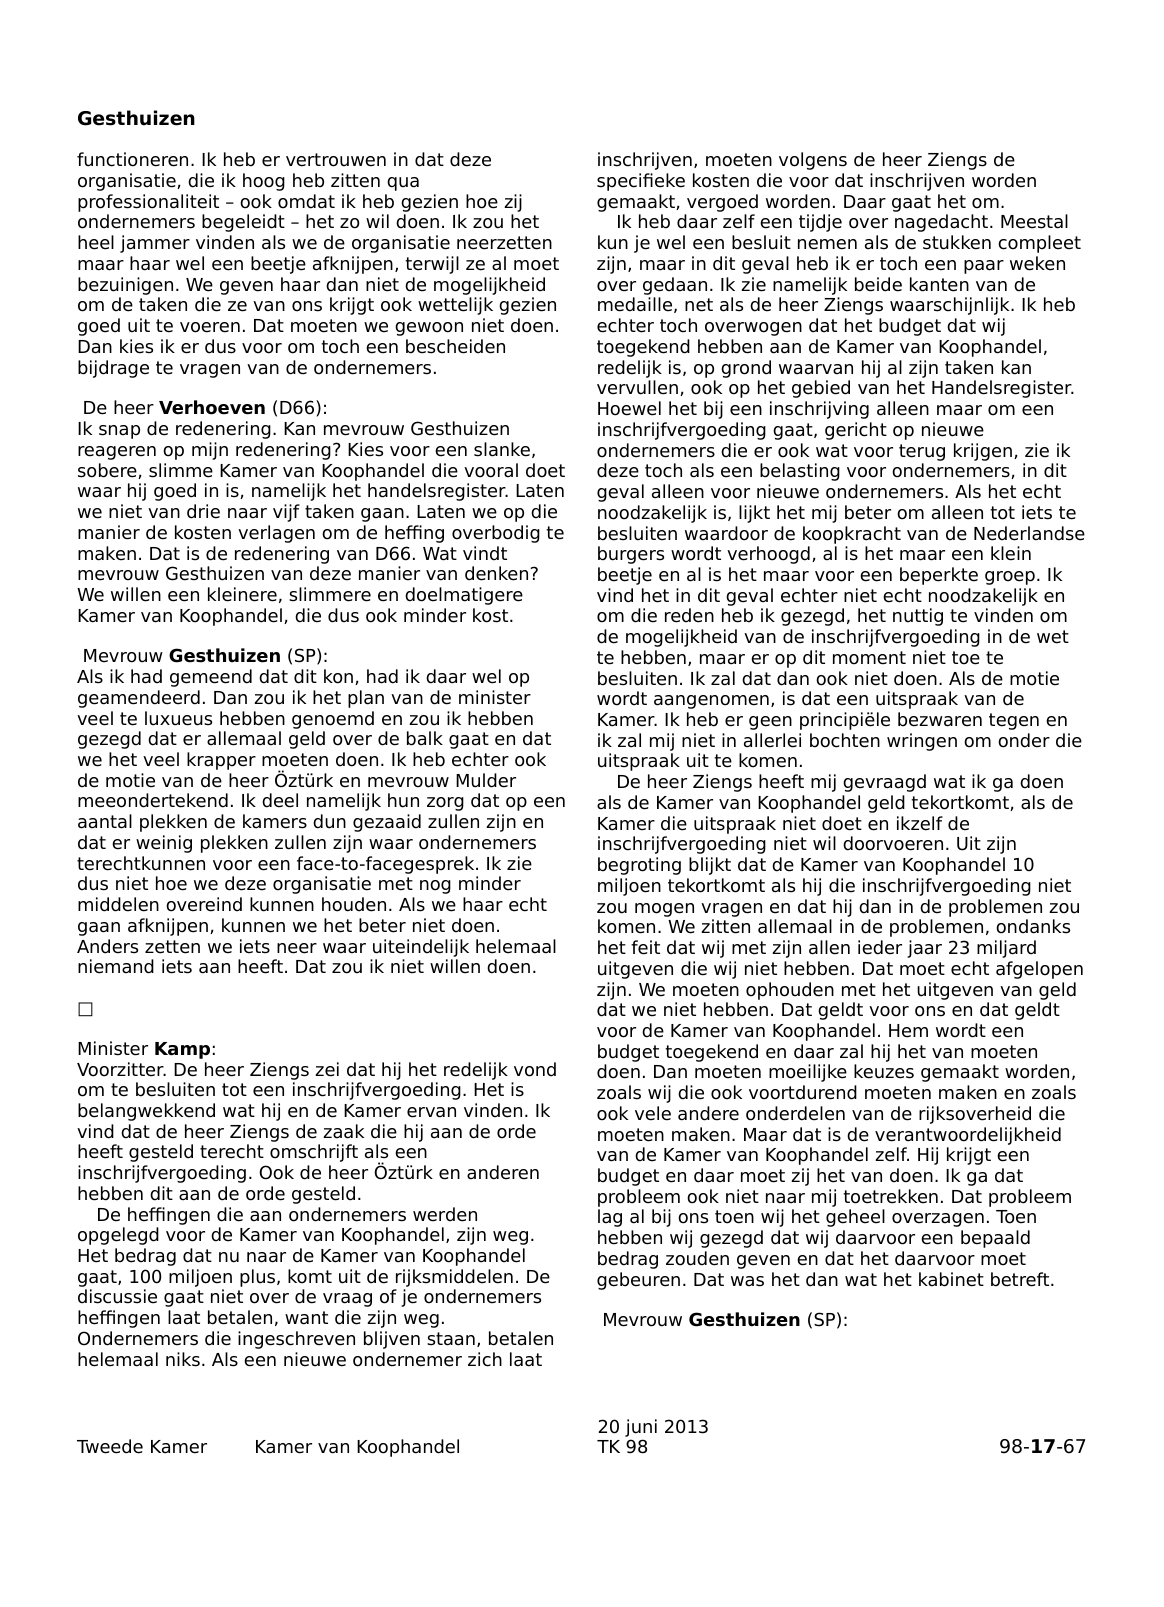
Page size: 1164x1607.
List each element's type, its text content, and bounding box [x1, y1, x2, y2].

text functioneren. Ik heb er vertrouwen in dat deze organisatie, die ik hoog heb zitten qua professionaliteit – ook omdat ik heb gezien hoe zij ondernemers begeleidt – het zo wil doen. Ik zou het heel jammer vinden als we de organisatie neerzetten maar haar wel een beetje afknijpen, terwijl ze al moet bezuinigen. We geven haar dan niet de mogelijkheid om de taken die ze van ons krijgt ook wettelijk gezien goed uit te voeren. Dat moeten we gewoon niet doen. Dan kies ik er dus voor om toch een bescheiden bijdrage te vragen van de ondernemers. [77, 150, 567, 378]
text De heer Ziengs heeft mij gevraagd wat ik ga doen als de Kamer van Koophandel geld tekortkomt, als de Kamer die uitspraak niet doet en ikzelf de inschrijfvergoeding niet wil doorvoeren. Uit zijn begroting blijkt dat de Kamer van Koophandel 10 miljoen tekortkomt als hij die inschrijfvergoeding niet zou mogen vragen en dat hij dan in de problemen zou komen. We zitten allemaal in de problemen, ondanks het feit dat wij met zijn allen ieder jaar 23 miljard uitgeven die wij niet hebben. Dat moet echt afgelopen zijn. We moeten ophouden met het uitgeven van geld dat we niet hebben. Dat geldt voor ons en dat geldt voor de Kamer van Koophandel. Hem wordt een budget toegekend en daar zal hij het van moeten doen. Dan moeten moeilijke keuzes gemaakt worden, zoals wij die ook voortdurend moeten maken en zoals ook vele andere onderdelen van de rijksoverheid die moeten maken. Maar dat is de verantwoordelijkheid van de Kamer van Koophandel zelf. Hij krijgt een budget en daar moet zij het van doen. Ik ga dat probleem ook niet naar mij toetrekken. Dat probleem lag al bij ons toen wij het geheel overzagen. Toen hebben wij gezegd dat wij daarvoor een bepaald bedrag zouden geven en dat het daarvoor moet gebeuren. Dat was het dan wat het kabinet betreft. [596, 772, 1087, 1290]
text De heer Verhoeven (D66): [77, 398, 567, 419]
text Minister Kamp: [77, 1039, 567, 1059]
text inschrijven, moeten volgens de heer Ziengs de specifieke kosten die voor dat inschrijven worden gemaakt, vergoed worden. Daar gaat het om. [596, 150, 1087, 212]
text Als ik had gemeend dat dit kon, had ik daar wel op geamendeerd. Dan zou ik het plan van de minister veel te luxueus hebben genoemd en zou ik hebben gezegd dat er allemaal geld over de balk gaat en dat we het veel krapper moeten doen. Ik heb echter ook de motie van de heer Öztürk en mevrouw Mulder meeondertekend. Ik deel namelijk hun zorg dat op een aantal plekken de kamers dun gezaaid zullen zijn en dat er weinig plekken zullen zijn waar ondernemers terechtkunnen voor een face-to-facegesprek. Ik zie dus niet hoe we deze organisatie met nog minder middelen overeind kunnen houden. Als we haar echt gaan afknijpen, kunnen we het beter niet doen. Anders zetten we iets neer waar uiteindelijk helemaal niemand iets aan heeft. Dat zou ik niet willen doen. [77, 667, 567, 978]
text Mevrouw Gesthuizen (SP): [77, 646, 567, 667]
text □ [77, 998, 567, 1019]
text Voorzitter. De heer Ziengs zei dat hij het redelijk vond om te besluiten tot een inschrijfvergoeding. Het is belangwekkend wat hij en de Kamer ervan vinden. Ik vind dat de heer Ziengs de zaak die hij aan de orde heeft gesteld terecht omschrijft als een inschrijfvergoeding. Ook de heer Öztürk en anderen hebben dit aan de orde gesteld. [77, 1059, 567, 1204]
text De heffingen die aan ondernemers werden opgelegd voor de Kamer van Koophandel, zijn weg. Het bedrag dat nu naar de Kamer van Koophandel gaat, 100 miljoen plus, komt uit de rijksmiddelen. De discussie gaat niet over de vraag of je ondernemers heffingen laat betalen, want die zijn weg. Ondernemers die ingeschreven blijven staan, betalen helemaal niks. Als een nieuwe ondernemer zich laat [77, 1204, 567, 1370]
text Ik snap de redenering. Kan mevrouw Gesthuizen reageren op mijn redenering? Kies voor een slanke, sobere, slimme Kamer van Koophandel die vooral doet waar hij goed in is, namelijk het handelsregister. Laten we niet van drie naar vijf taken gaan. Laten we op die manier de kosten verlagen om de heffing overbodig te maken. Dat is de redenering van D66. Wat vindt mevrouw Gesthuizen van deze manier van denken? We willen een kleinere, slimmere en doelmatigere Kamer van Koophandel, die dus ook minder kost. [77, 419, 567, 626]
text Ik heb daar zelf een tijdje over nagedacht. Meestal kun je wel een besluit nemen als de stukken compleet zijn, maar in dit geval heb ik er toch een paar weken over gedaan. Ik zie namelijk beide kanten van de medaille, net als de heer Ziengs waarschijnlijk. Ik heb echter toch overwogen dat het budget dat wij toegekend hebben aan de Kamer van Koophandel, redelijk is, op grond waarvan hij al zijn taken kan vervullen, ook op het gebied van het Handelsregister. Hoewel het bij een inschrijving alleen maar om een inschrijfvergoeding gaat, gericht op nieuwe ondernemers die er ook wat voor terug krijgen, zie ik deze toch als een belasting voor ondernemers, in dit geval alleen voor nieuwe ondernemers. Als het echt noodzakelijk is, lijkt het mij beter om alleen tot iets te besluiten waardoor de koopkracht van de Nederlandse burgers wordt verhoogd, al is het maar een klein beetje en al is het maar voor een beperkte groep. Ik vind het in dit geval echter niet echt noodzakelijk en om die reden heb ik gezegd, het nuttig te vinden om de mogelijkheid van de inschrijfvergoeding in de wet te hebben, maar er op dit moment niet toe te besluiten. Ik zal dat dan ook niet doen. Als de motie wordt aangenomen, is dat een uitspraak van de Kamer. Ik heb er geen principiële bezwaren tegen en ik zal mij niet in allerlei bochten wringen om onder die uitspraak uit te komen. [596, 212, 1087, 772]
text Mevrouw Gesthuizen (SP): [596, 1310, 1087, 1331]
